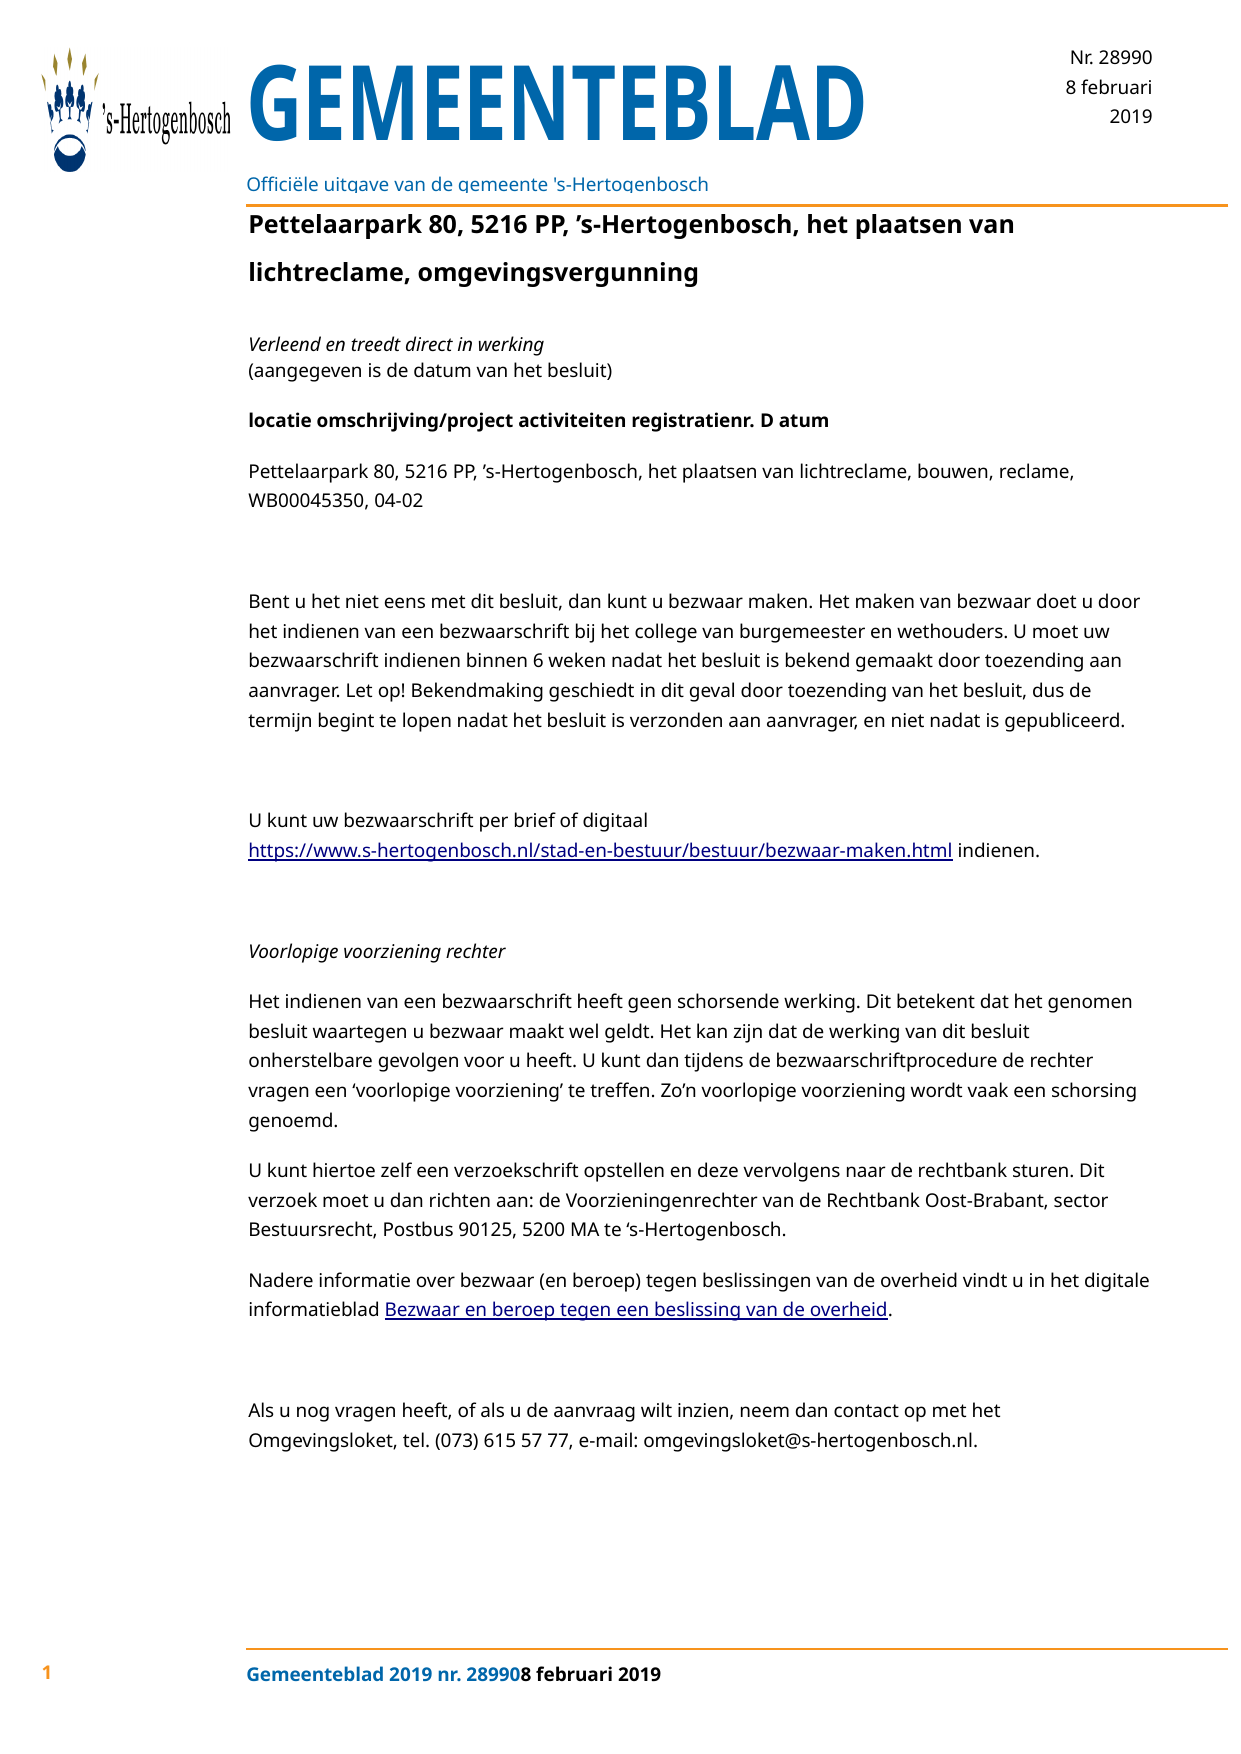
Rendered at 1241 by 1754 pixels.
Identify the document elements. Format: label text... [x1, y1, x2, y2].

text Pettelaarpark 80, 5216 PP, ’s-Hertogenbosch, het plaatsen van lichtreclame, bouwen, reclame, WB00045350, 04-02 [248, 458, 1152, 513]
picture [41, 47, 231, 172]
text Pettelaarpark 80, 5216 PP, ’s-Hertogenbosch, het plaatsen van lichtreclame, omgevingsvergunning [248, 207, 1152, 288]
text Het indienen van een bezwaarschrift heeft geen schorsende werking. Dit betekent dat het genomen besluit waartegen u bezwaar maakt wel geldt. Het kan zijn dat de werking van dit besluit onherstelbare gevolgen voor u heeft. U kunt dan tijdens de bezwaarschriftprocedure de rechter vragen een ‘voorlopige voorziening’ te treffen. Zo’n voorlopige voorziening wordt vaak een schorsing genoemd. [248, 988, 1152, 1132]
text Verleend en treedt direct in werking [248, 331, 1152, 357]
text Als u nog vragen heeft, of als u de aanvraag wilt inzien, neem dan contact op met het Omgevingsloket, tel. (073) 615 57 77, e-mail: omgevingsloket@s-hertogenbosch.nl. [248, 1397, 1152, 1452]
text U kunt uw bezwaarschrift per brief of digitaal https://www.s-hertogenbosch.nl/stad-en-bestuur/bestuur/bezwaar-maken.html indienen. [248, 808, 1152, 863]
text locatie omschrijving/project activiteiten registratienr. D atum [248, 408, 1152, 433]
text Voorlopige voorziening rechter [248, 938, 1152, 964]
text (aangegeven is de datum van het besluit) [248, 357, 1152, 383]
text U kunt hiertoe zelf een verzoekschrift opstellen en deze vervolgens naar de rechtbank sturen. Dit verzoek moet u dan richten aan: de Voorzieningenrechter van de Rechtbank Oost-Brabant, sector Bestuursrecht, Postbus 90125, 5200 MA te ‘s-Hertogenbosch. [248, 1157, 1152, 1242]
text Nadere informatie over bezwaar (en beroep) tegen beslissingen van de overheid vindt u in het digitale informatieblad Bezwaar en beroep tegen een beslissing van de overheid. [248, 1267, 1152, 1322]
text Bent u het niet eens met dit besluit, dan kunt u bezwaar maken. Het maken van bezwaar doet u door het indienen van een bezwaarschrift bij het college van burgemeester en wethouders. U moet uw bezwaarschrift indienen binnen 6 weken nadat het besluit is bekend gemaakt door toezending aan aanvrager. Let op! Bekendmaking geschiedt in dit geval door toezending van het besluit, dus de termijn begint te lopen nadat het besluit is verzonden aan aanvrager, en niet nadat is gepubliceerd. [248, 588, 1152, 732]
